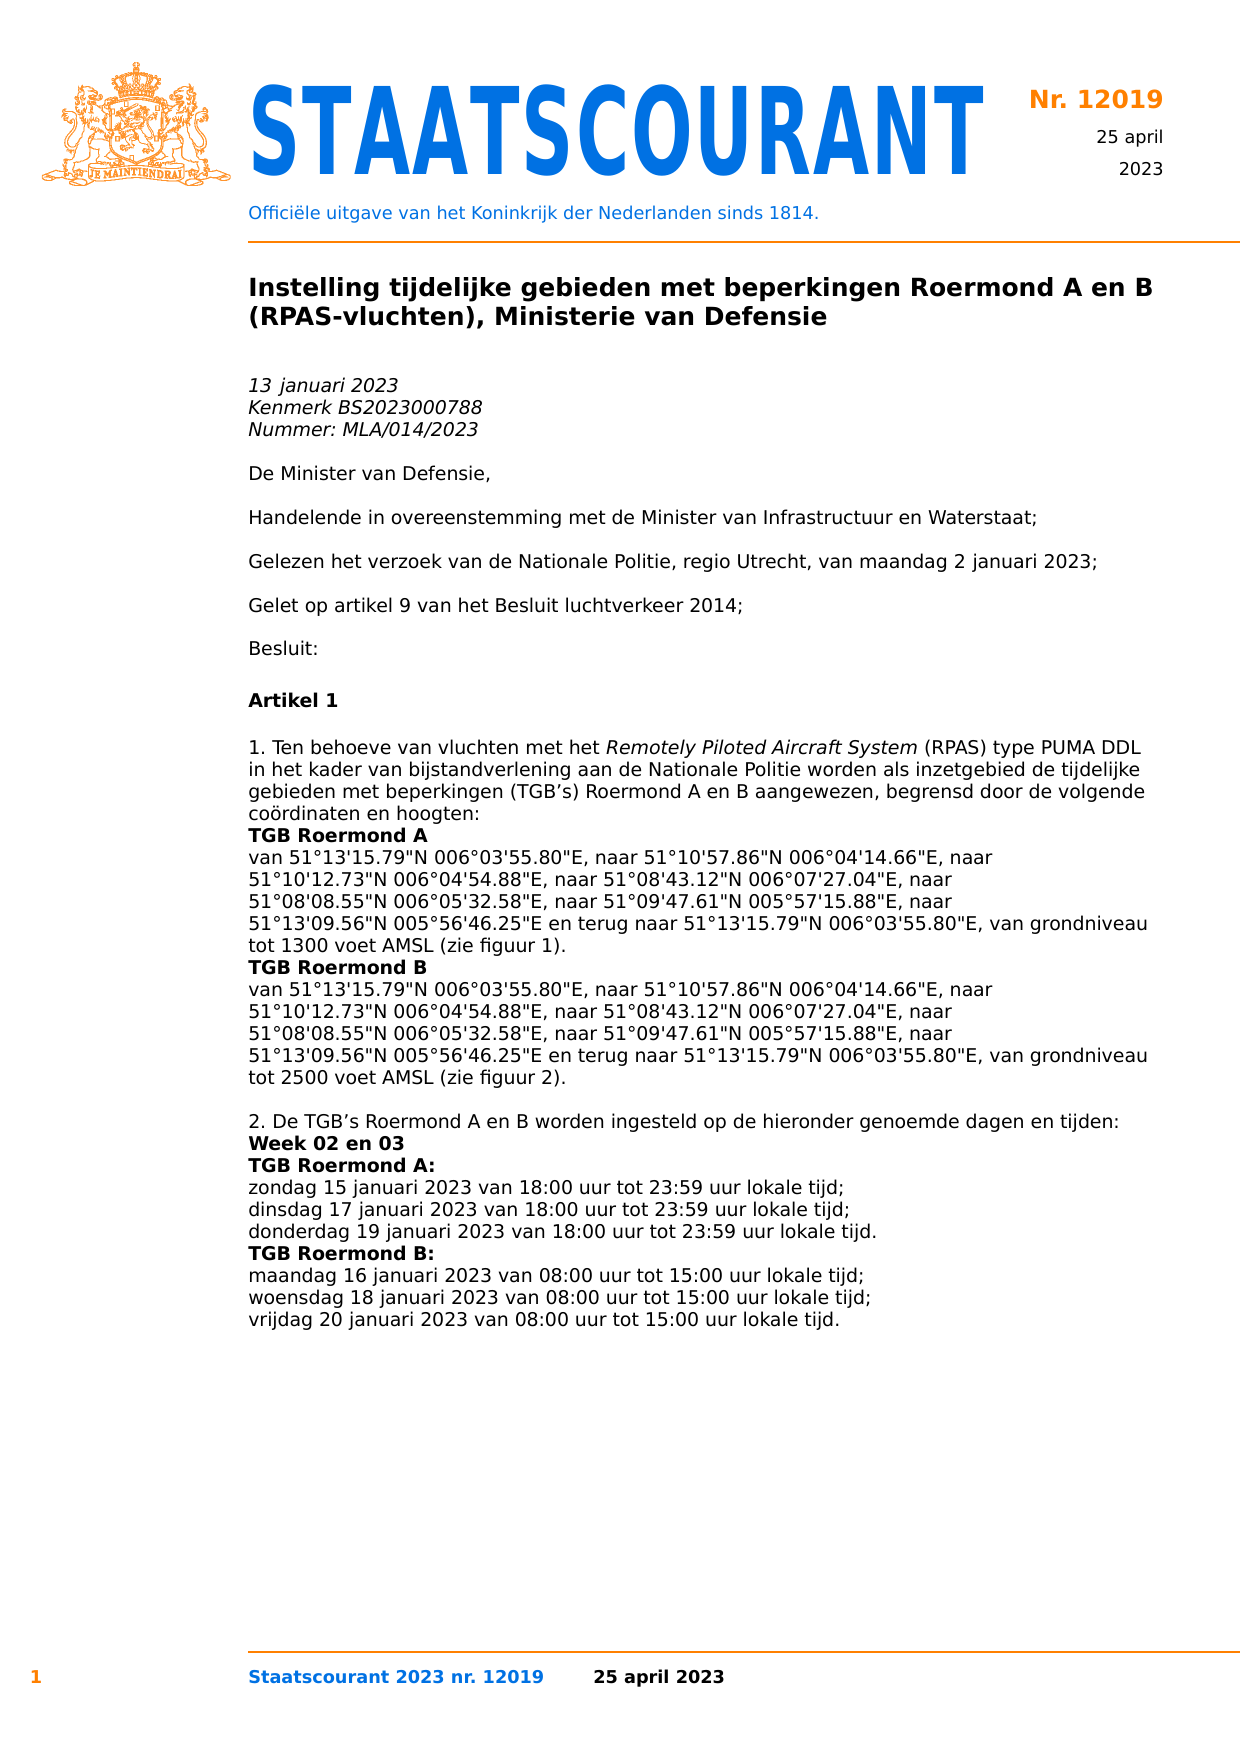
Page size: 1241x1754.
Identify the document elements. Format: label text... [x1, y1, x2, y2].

text woensdag 18 januari 2023 van 08:00 uur tot 15:00 uur lokale tijd; [248, 1287, 1163, 1309]
text Handelende in overeenstemming met de Minister van Infrastructuur en Waterstaat; [248, 507, 1163, 529]
text vrijdag 20 januari 2023 van 08:00 uur tot 15:00 uur lokale tijd. [248, 1309, 1163, 1331]
text TGB Roermond B: [248, 1243, 1163, 1265]
text TGB Roermond B [248, 957, 1163, 979]
text Week 02 en 03 [248, 1133, 1163, 1155]
text Nummer: MLA/014/2023 [248, 419, 1163, 441]
text De Minister van Defensie, [248, 463, 1163, 485]
text 51°08'08.55"N 006°05'32.58"E, naar 51°09'47.61"N 005°57'15.88"E, naar [248, 1023, 1163, 1045]
text 51°10'12.73"N 006°04'54.88"E, naar 51°08'43.12"N 006°07'27.04"E, naar [248, 1001, 1163, 1023]
text Gelezen het verzoek van de Nationale Politie, regio Utrecht, van maandag 2 januari 2023; [248, 551, 1163, 573]
subtitle Artikel 1 [248, 690, 1163, 712]
table_header STAATSCOURANT [248, 62, 998, 203]
text Kenmerk BS2023000788 [248, 397, 1163, 419]
text 51°13'09.56"N 005°56'46.25"E en terug naar 51°13'15.79"N 006°03'55.80"E, van grondniveau tot 1300 voet AMSL (zie figuur 1). [248, 913, 1163, 957]
text Besluit: [248, 638, 1163, 660]
text donderdag 19 januari 2023 van 18:00 uur tot 23:59 uur lokale tijd. [248, 1221, 1163, 1243]
text TGB Roermond A [248, 825, 1163, 847]
table_header Nr. 12019 [998, 62, 1240, 121]
text 1. Ten behoeve van vluchten met het Remotely Piloted Aircraft System (RPAS) type PUMA DDL in het kader van bijstandverlening aan de Nationale Politie worden als inzetgebied de tijdelijke gebieden met beperkingen (TGB’s) Roermond A en B aangewezen, begrensd door de volgende coördinaten en hoogten: [248, 737, 1163, 825]
text 51°10'12.73"N 006°04'54.88"E, naar 51°08'43.12"N 006°07'27.04"E, naar [248, 869, 1163, 891]
text van 51°13'15.79"N 006°03'55.80"E, naar 51°10'57.86"N 006°04'14.66"E, naar [248, 979, 1163, 1001]
table_header [25, 62, 248, 241]
text 51°13'09.56"N 005°56'46.25"E en terug naar 51°13'15.79"N 006°03'55.80"E, van grondniveau tot 2500 voet AMSL (zie figuur 2). [248, 1045, 1163, 1089]
text 13 januari 2023 [248, 375, 1163, 397]
subtitle Instelling tijdelijke gebieden met beperkingen Roermond A en B (RPAS-vluchten), Ministerie van Defensie [248, 273, 1163, 331]
text dinsdag 17 januari 2023 van 18:00 uur tot 23:59 uur lokale tijd; [248, 1199, 1163, 1221]
text Gelet op artikel 9 van het Besluit luchtverkeer 2014; [248, 594, 1163, 616]
table_cell 25 april [998, 121, 1240, 153]
text zondag 15 januari 2023 van 18:00 uur tot 23:59 uur lokale tijd; [248, 1177, 1163, 1199]
table_cell Officiële uitgave van het Koninkrijk der Nederlanden sinds 1814. [248, 203, 1240, 241]
picture [41, 62, 231, 186]
table_cell 2023 [998, 153, 1240, 203]
text 51°08'08.55"N 006°05'32.58"E, naar 51°09'47.61"N 005°57'15.88"E, naar [248, 891, 1163, 913]
text van 51°13'15.79"N 006°03'55.80"E, naar 51°10'57.86"N 006°04'14.66"E, naar [248, 847, 1163, 869]
text 2. De TGB’s Roermond A en B worden ingesteld op de hieronder genoemde dagen en tijden: [248, 1111, 1163, 1133]
text maandag 16 januari 2023 van 08:00 uur tot 15:00 uur lokale tijd; [248, 1265, 1163, 1287]
text TGB Roermond A: [248, 1155, 1163, 1177]
